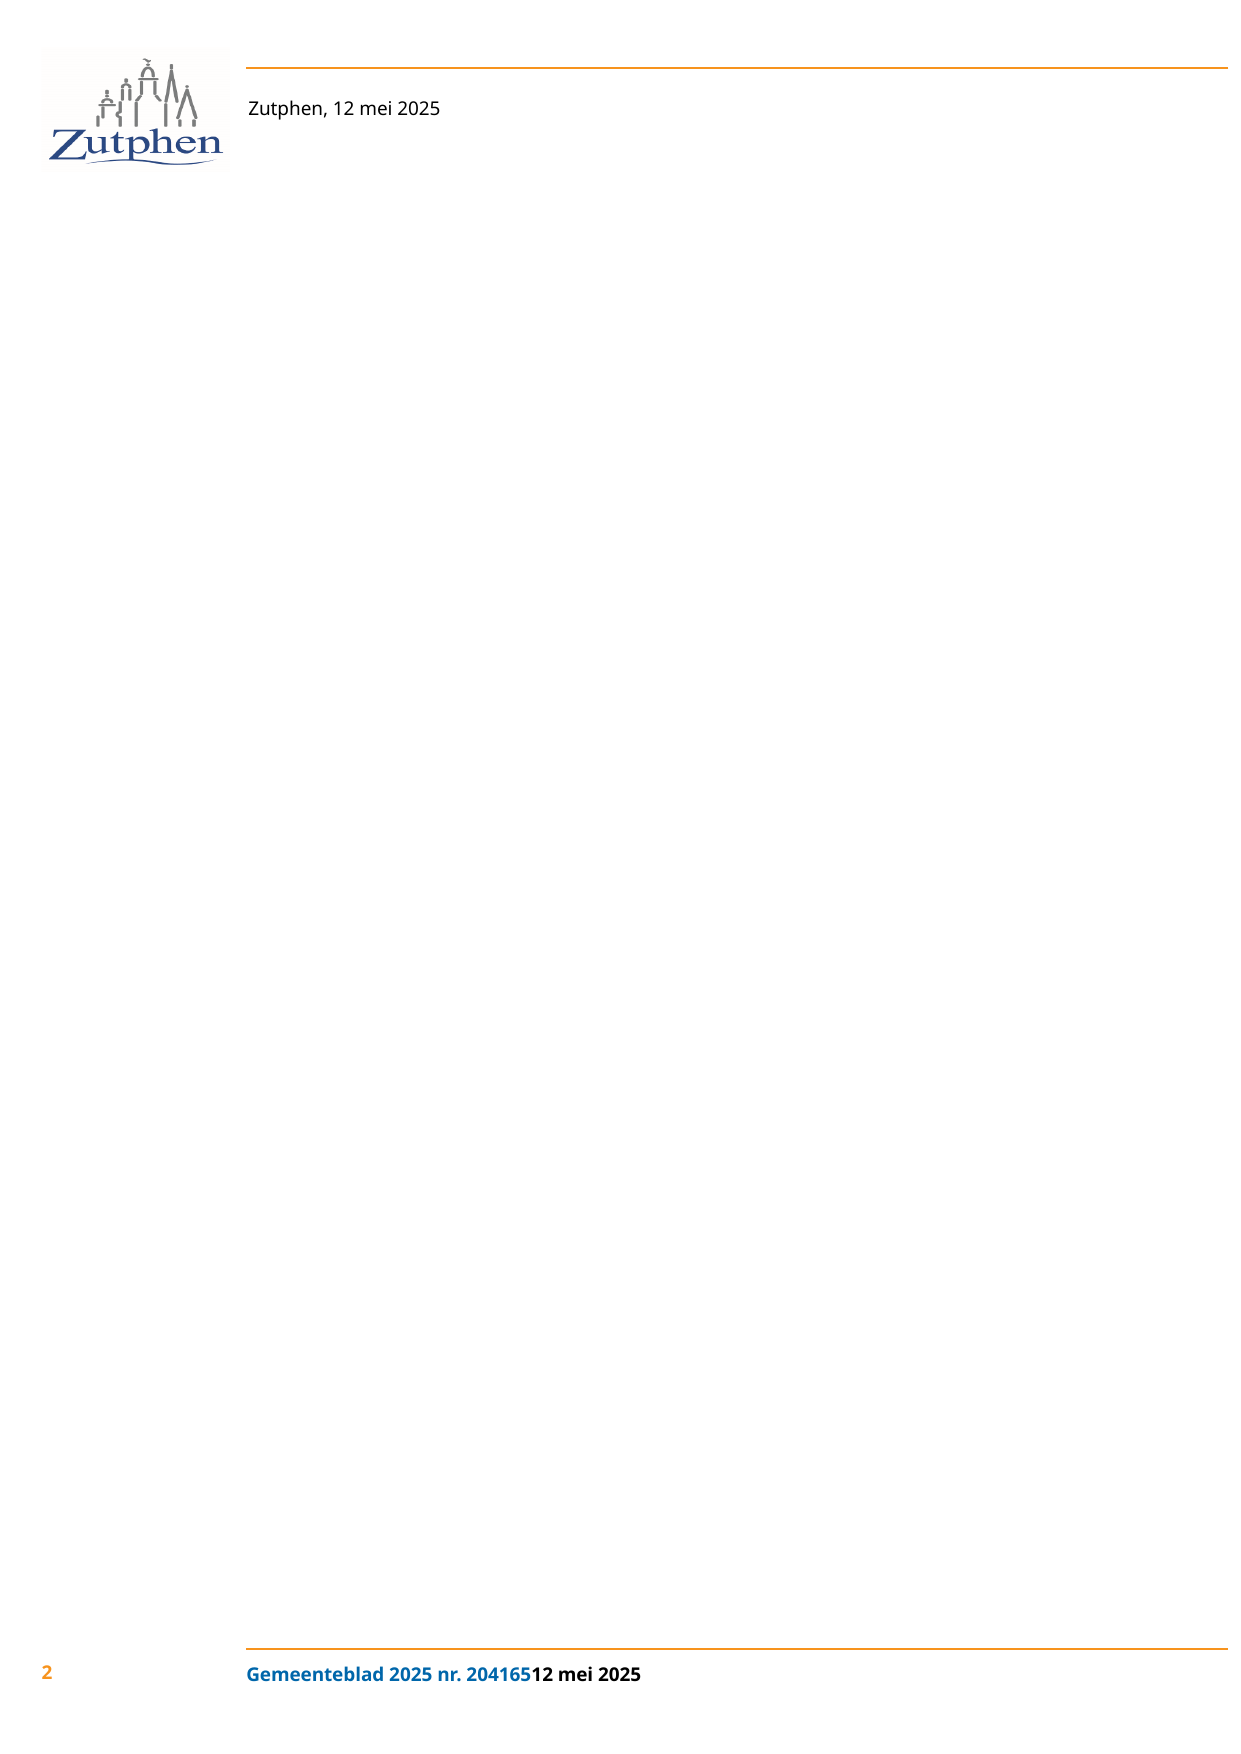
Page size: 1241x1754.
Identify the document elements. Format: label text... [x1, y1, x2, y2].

text Zutphen, 12 mei 2025 [248, 95, 1152, 121]
picture [41, 47, 231, 172]
